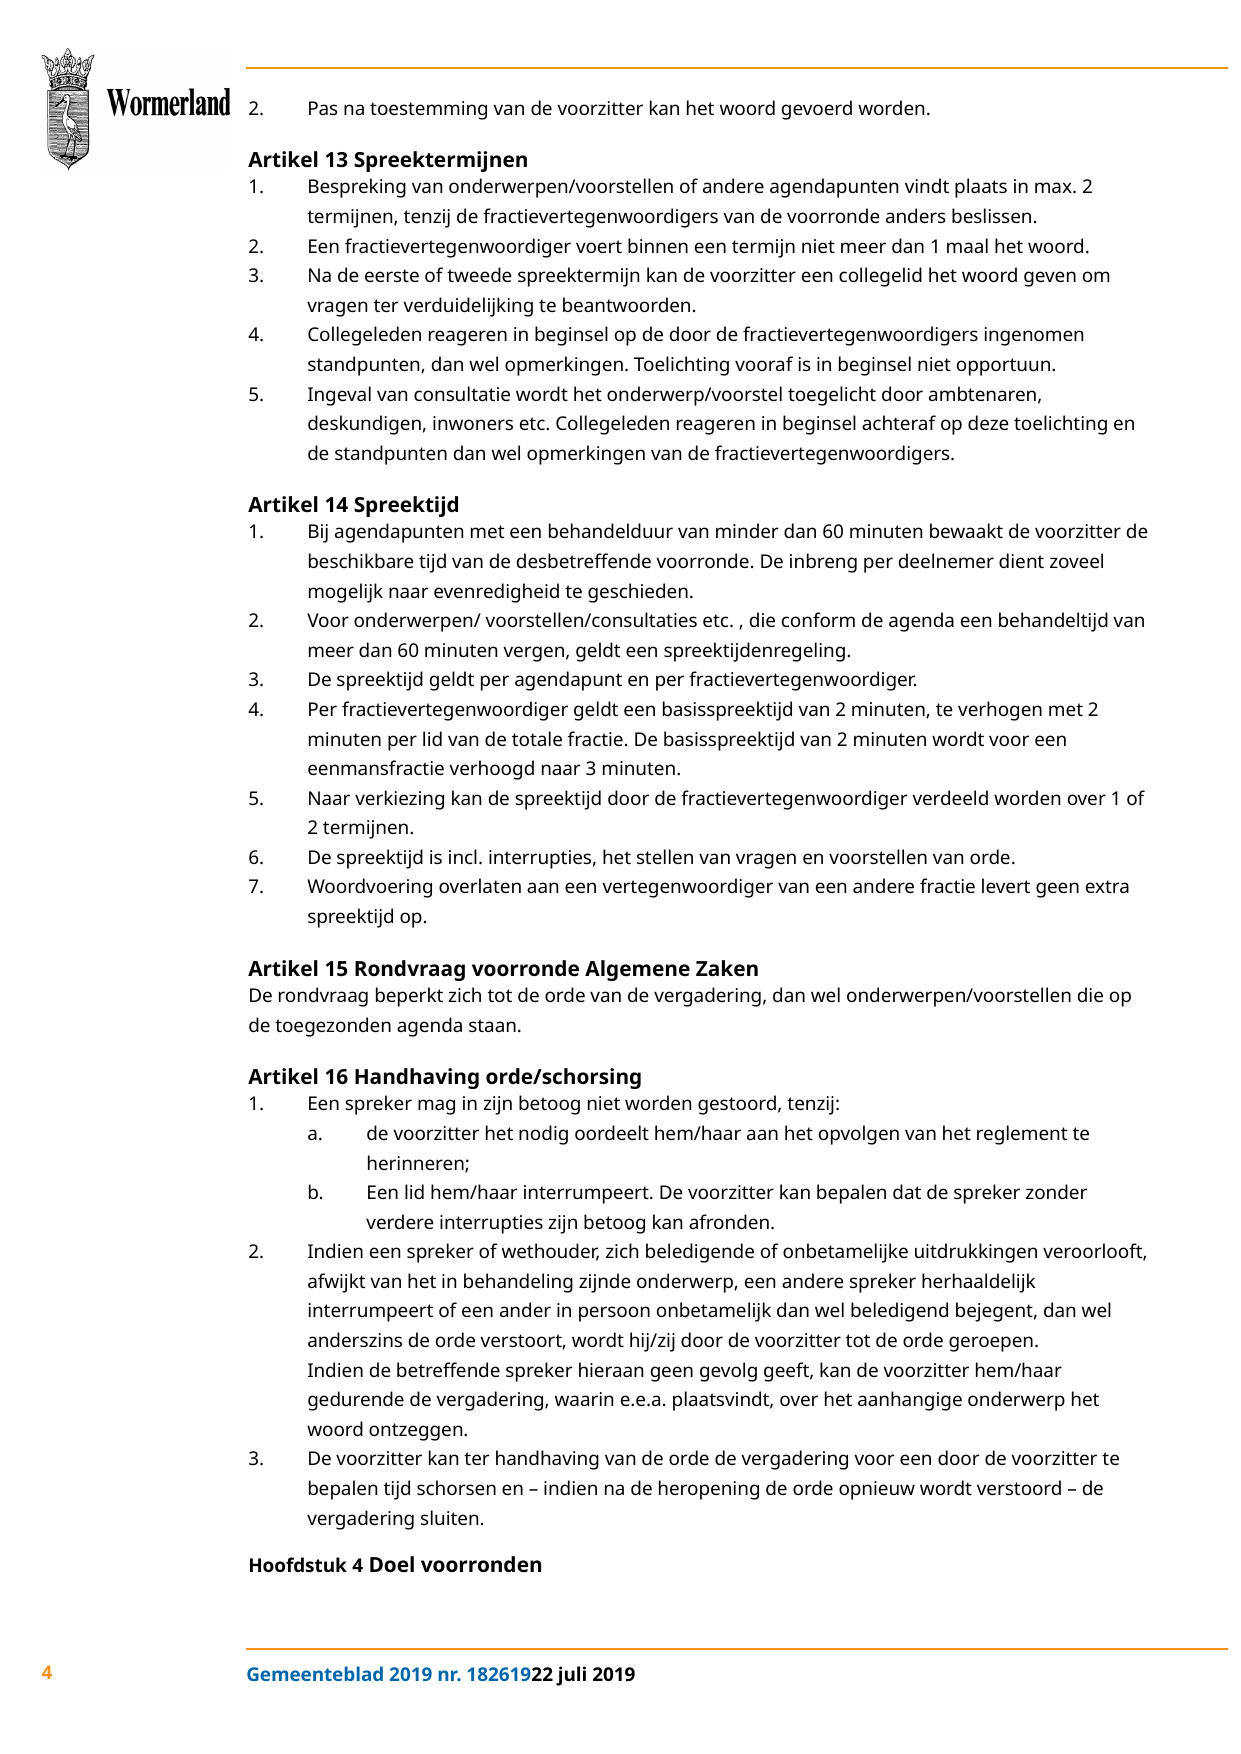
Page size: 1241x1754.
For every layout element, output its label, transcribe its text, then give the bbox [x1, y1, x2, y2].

text Hoofdstuk 4 Doel voorronden [248, 1550, 1152, 1579]
list de voorzitter het nodig oordeelt hem/haar aan het opvolgen van het reglement te herinneren; [307, 1120, 1152, 1176]
list Collegeleden reageren in beginsel op de door de fractievertegenwoordigers ingenomen standpunten, dan wel opmerkingen. Toelichting vooraf is in beginsel niet opportuun. [248, 322, 1152, 377]
text Artikel 14 Spreektijd [248, 490, 1152, 519]
text De rondvraag beperkt zich tot de orde van de vergadering, dan wel onderwerpen/voorstellen die op de toegezonden agenda staan. [248, 982, 1152, 1037]
list Pas na toestemming van de voorzitter kan het woord gevoerd worden. [248, 95, 1152, 121]
list De spreektijd geldt per agendapunt en per fractievertegenwoordiger. [248, 667, 1152, 692]
list Bij agendapunten met een behandelduur van minder dan 60 minuten bewaakt de voorzitter de beschikbare tijd van de desbetreffende voorronde. De inbreng per deelnemer dient zoveel mogelijk naar evenredigheid te geschieden. [248, 519, 1152, 604]
list Een fractievertegenwoordiger voert binnen een termijn niet meer dan 1 maal het woord. [248, 233, 1152, 258]
list Ingeval van consultatie wordt het onderwerp/voorstel toegelicht door ambtenaren, deskundigen, inwoners etc. Collegeleden reageren in beginsel achteraf op deze toelichting en de standpunten dan wel opmerkingen van de fractievertegenwoordigers. [248, 381, 1152, 466]
list Naar verkiezing kan de spreektijd door de fractievertegenwoordiger verdeeld worden over 1 of 2 termijnen. [248, 785, 1152, 840]
list Een lid hem/haar interrumpeert. De voorzitter kan bepalen dat de spreker zonder verdere interrupties zijn betoog kan afronden. [307, 1179, 1152, 1235]
list Indien de betreffende spreker hieraan geen gevolg geeft, kan de voorzitter hem/haar gedurende de vergadering, waarin e.e.a. plaatsvindt, over het aanhangige onderwerp het woord ontzeggen. [248, 1357, 1152, 1442]
list Bespreking van onderwerpen/voorstellen of andere agendapunten vindt plaats in max. 2 termijnen, tenzij de fractievertegenwoordigers van de voorronde anders beslissen. [248, 174, 1152, 229]
picture [41, 47, 231, 172]
list Per fractievertegenwoordiger geldt een basisspreektijd van 2 minuten, te verhogen met 2 minuten per lid van de totale fractie. De basisspreektijd van 2 minuten wordt voor een eenmansfractie verhoogd naar 3 minuten. [248, 696, 1152, 781]
list Na de eerste of tweede spreektermijn kan de voorzitter een collegelid het woord geven om vragen ter verduidelijking te beantwoorden. [248, 262, 1152, 318]
list De voorzitter kan ter handhaving van de orde de vergadering voor een door de voorzitter te bepalen tijd schorsen en – indien na de heropening de orde opnieuw wordt verstoord – de vergadering sluiten. [248, 1446, 1152, 1531]
list Voor onderwerpen/ voorstellen/consultaties etc. , die conform de agenda een behandeltijd van meer dan 60 minuten vergen, geldt een spreektijdenregeling. [248, 607, 1152, 663]
list De spreektijd is incl. interrupties, het stellen van vragen en voorstellen van orde. [248, 844, 1152, 870]
list Indien een spreker of wethouder, zich beledigende of onbetamelijke uitdrukkingen veroorlooft, afwijkt van het in behandeling zijnde onderwerp, een andere spreker herhaaldelijk interrumpeert of een ander in persoon onbetamelijk dan wel beledigend bejegent, dan wel anderszins de orde verstoort, wordt hij/zij door de voorzitter tot de orde geroepen. [248, 1238, 1152, 1353]
text Artikel 16 Handhaving orde/schorsing [248, 1062, 1152, 1091]
list Een spreker mag in zijn betoog niet worden gestoord, tenzij: [248, 1091, 1152, 1116]
list Woordvoering overlaten aan een vertegenwoordiger van een andere fractie levert geen extra spreektijd op. [248, 874, 1152, 929]
text Artikel 15 Rondvraag voorronde Algemene Zaken [248, 954, 1152, 982]
text Artikel 13 Spreektermijnen [248, 145, 1152, 174]
